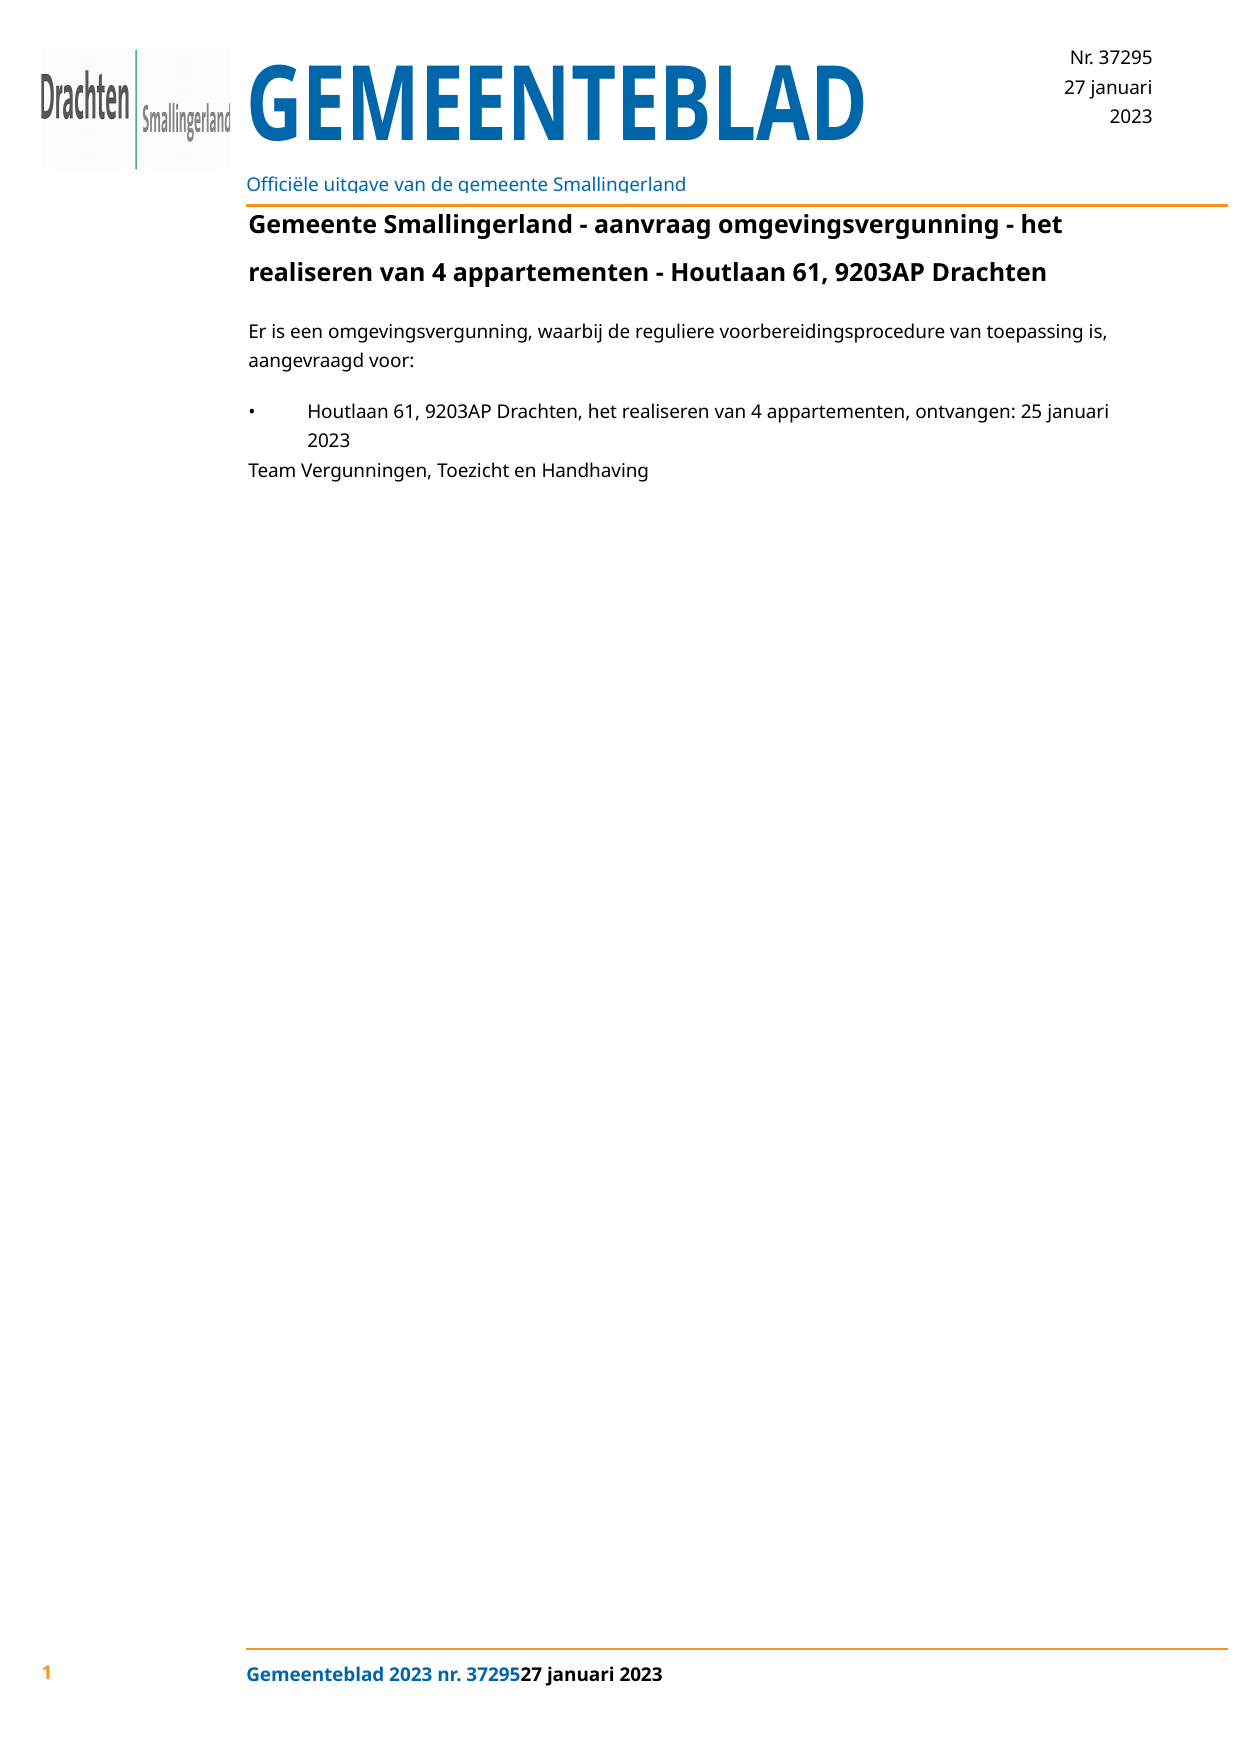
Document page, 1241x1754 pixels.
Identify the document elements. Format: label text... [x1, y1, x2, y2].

text Gemeente Smallingerland - aanvraag omgevingsvergunning - het realiseren van 4 appartementen - Houtlaan 61, 9203AP Drachten [248, 207, 1152, 288]
picture [41, 47, 231, 172]
text Team Vergunningen, Toezicht en Handhaving [248, 457, 1152, 483]
list Houtlaan 61, 9203AP Drachten, het realiseren van 4 appartementen, ontvangen: 25 januari 2023 [248, 398, 1152, 453]
text Er is een omgevingsvergunning, waarbij de reguliere voorbereidingsprocedure van toepassing is, aangevraagd voor: [248, 318, 1152, 373]
